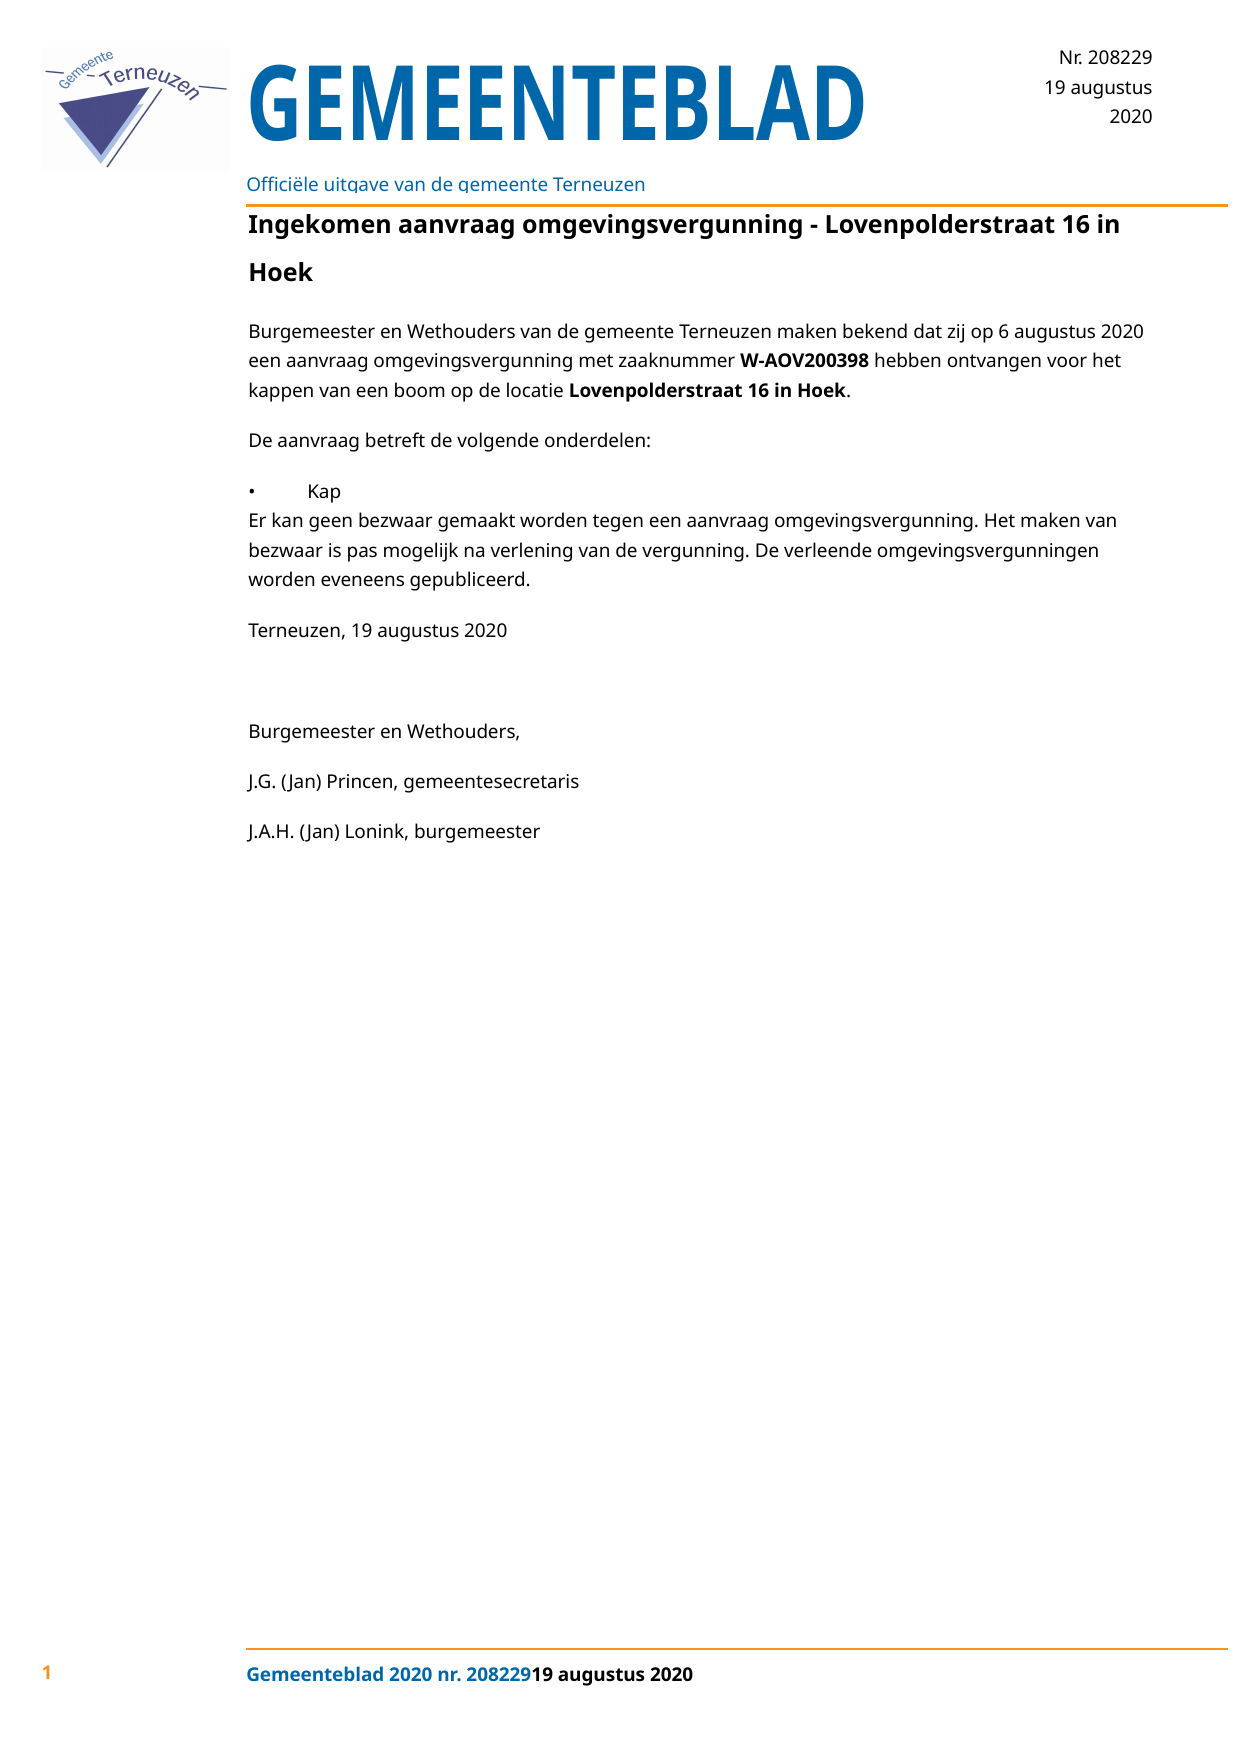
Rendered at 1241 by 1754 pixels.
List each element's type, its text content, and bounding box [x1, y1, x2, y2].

text De aanvraag betreft de volgende onderdelen: [248, 427, 1152, 453]
text Er kan geen bezwaar gemaakt worden tegen een aanvraag omgevingsvergunning. Het maken van bezwaar is pas mogelijk na verlening van de vergunning. De verleende omgevingsvergunningen worden eveneens gepubliceerd. [248, 507, 1152, 592]
text J.G. (Jan) Princen, gemeentesecretaris [248, 768, 1152, 794]
text Terneuzen, 19 augustus 2020 [248, 617, 1152, 643]
list Kap [248, 478, 1152, 504]
picture [41, 47, 231, 172]
text Burgemeester en Wethouders, [248, 718, 1152, 744]
text Ingekomen aanvraag omgevingsvergunning - Lovenpolderstraat 16 in Hoek [248, 207, 1152, 288]
text Burgemeester en Wethouders van de gemeente Terneuzen maken bekend dat zij op 6 augustus 2020 een aanvraag omgevingsvergunning met zaaknummer W-AOV200398 hebben ontvangen voor het kappen van een boom op de locatie Lovenpolderstraat 16 in Hoek. [248, 318, 1152, 403]
text J.A.H. (Jan) Lonink, burgemeester [248, 819, 1152, 844]
